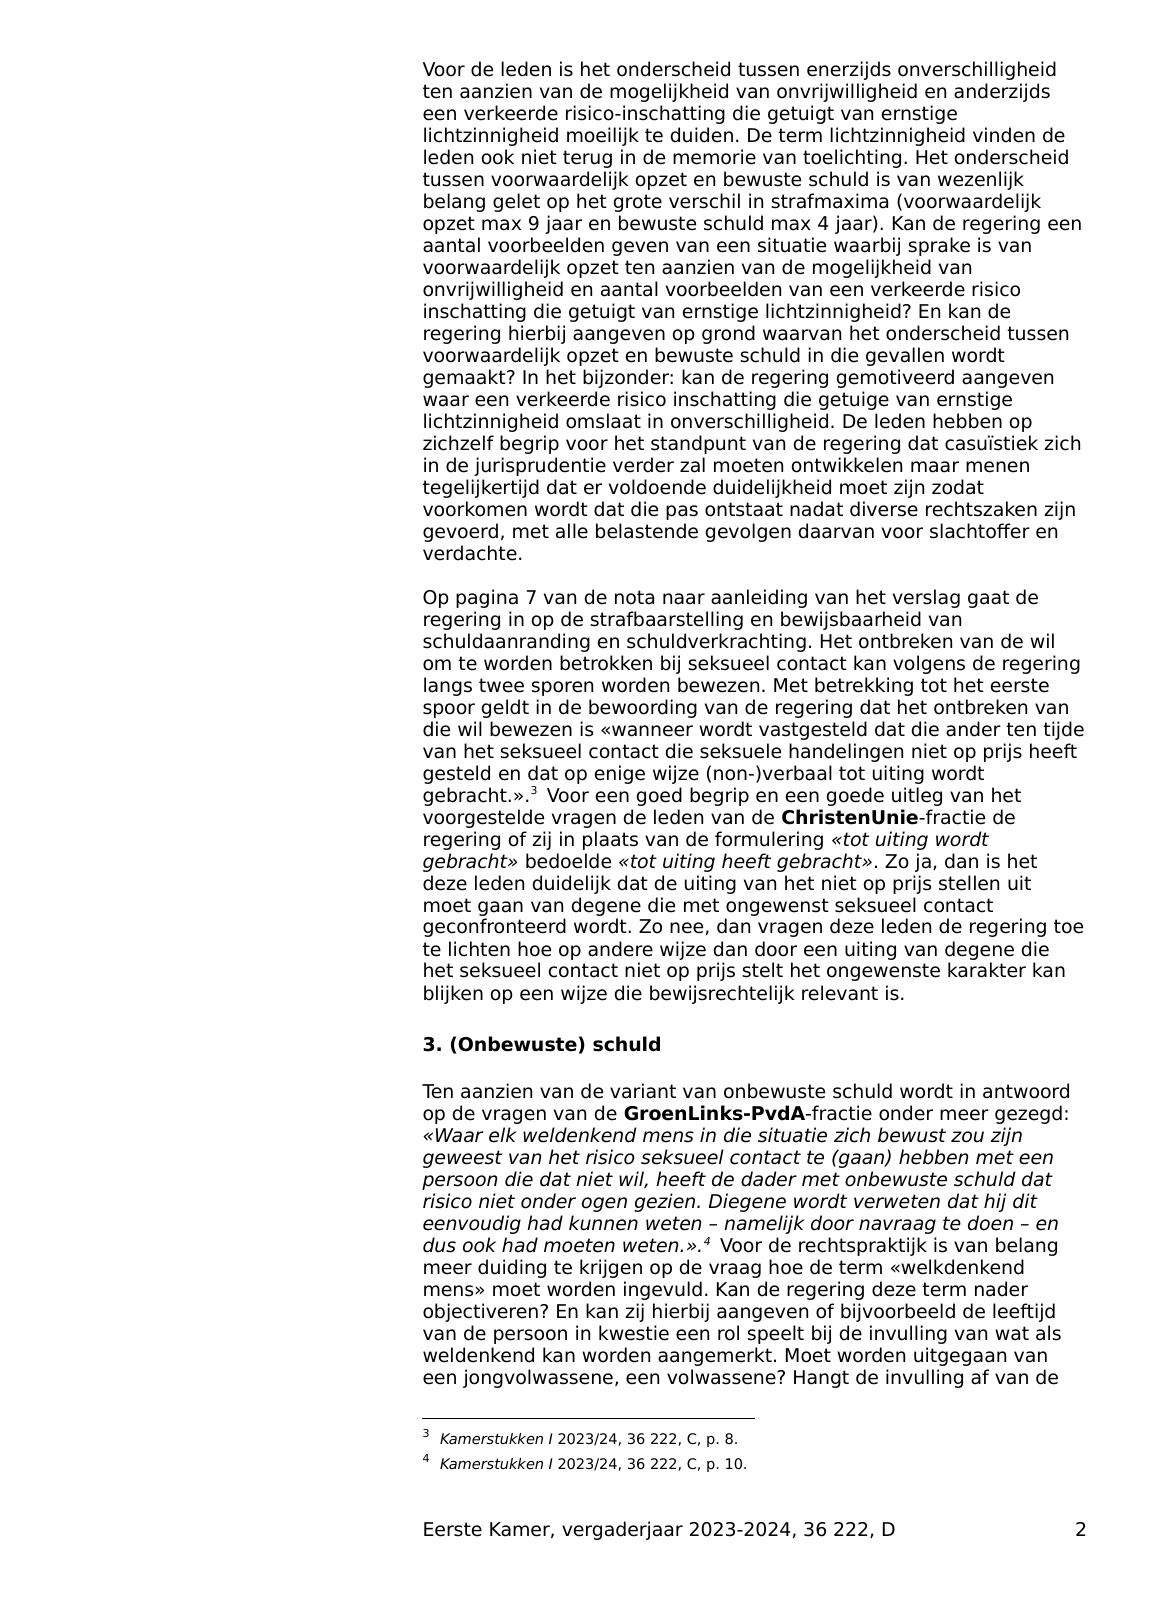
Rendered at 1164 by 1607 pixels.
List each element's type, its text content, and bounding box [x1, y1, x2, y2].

text Kamerstukken I 2023/24, 36 222, C, p. 8. [422, 1427, 1087, 1449]
subtitle 3. (Onbewuste) schuld [422, 1034, 1087, 1056]
text Op pagina 7 van de nota naar aanleiding van het verslag gaat de regering in op de strafbaarstelling en bewijsbaarheid van schuldaanranding en schuldverkrachting. Het ontbreken van de wil om te worden betrokken bij seksueel contact kan volgens de regering langs twee sporen worden bewezen. Met betrekking tot het eerste spoor geldt in de bewoording van de regering dat het ontbreken van die wil bewezen is «wanneer wordt vastgesteld dat die ander ten tijde van het seksueel contact die seksuele handelingen niet op prijs heeft gesteld en dat op enige wijze (non-)verbaal tot uiting wordt gebracht.». Voor een goed begrip en een goede uitleg van het voorgestelde vragen de leden van de ChristenUnie-fractie de regering of zij in plaats van de formulering «tot uiting wordt gebracht» bedoelde «tot uiting heeft gebracht». Zo ja, dan is het deze leden duidelijk dat de uiting van het niet op prijs stellen uit moet gaan van degene die met ongewenst seksueel contact geconfronteerd wordt. Zo nee, dan vragen deze leden de regering toe te lichten hoe op andere wijze dan door een uiting van degene die het seksueel contact niet op prijs stelt het ongewenste karakter kan blijken op een wijze die bewijsrechtelijk relevant is. [422, 587, 1087, 1004]
text Kamerstukken I 2023/24, 36 222, C, p. 10. [422, 1452, 1087, 1474]
text Ten aanzien van de variant van onbewuste schuld wordt in antwoord op de vragen van de GroenLinks-PvdA-fractie onder meer gezegd: «Waar elk weldenkend mens in die situatie zich bewust zou zijn geweest van het risico seksueel contact te (gaan) hebben met een persoon die dat niet wil, heeft de dader met onbewuste schuld dat risico niet onder ogen gezien. Diegene wordt verweten dat hij dit eenvoudig had kunnen weten – namelijk door navraag te doen – en dus ook had moeten weten.». Voor de rechtspraktijk is van belang meer duiding te krijgen op de vraag hoe de term «welkdenkend mens» moet worden ingevuld. Kan de regering deze term nader objectiveren? En kan zij hierbij aangeven of bijvoorbeeld de leeftijd van de persoon in kwestie een rol speelt bij de invulling van wat als weldenkend kan worden aangemerkt. Moet worden uitgegaan van een jongvolwassene, een volwassene? Hangt de invulling af van de [422, 1081, 1087, 1389]
text Voor de leden is het onderscheid tussen enerzijds onverschilligheid ten aanzien van de mogelijkheid van onvrijwilligheid en anderzijds een verkeerde risico-inschatting die getuigt van ernstige lichtzinnigheid moeilijk te duiden. De term lichtzinnigheid vinden de leden ook niet terug in de memorie van toelichting. Het onderscheid tussen voorwaardelijk opzet en bewuste schuld is van wezenlijk belang gelet op het grote verschil in strafmaxima (voorwaardelijk opzet max 9 jaar en bewuste schuld max 4 jaar). Kan de regering een aantal voorbeelden geven van een situatie waarbij sprake is van voorwaardelijk opzet ten aanzien van de mogelijkheid van onvrijwilligheid en aantal voorbeelden van een verkeerde risico inschatting die getuigt van ernstige lichtzinnigheid? En kan de regering hierbij aangeven op grond waarvan het onderscheid tussen voorwaardelijk opzet en bewuste schuld in die gevallen wordt gemaakt? In het bijzonder: kan de regering gemotiveerd aangeven waar een verkeerde risico inschatting die getuige van ernstige lichtzinnigheid omslaat in onverschilligheid. De leden hebben op zichzelf begrip voor het standpunt van de regering dat casuïstiek zich in de jurisprudentie verder zal moeten ontwikkelen maar menen tegelijkertijd dat er voldoende duidelijkheid moet zijn zodat voorkomen wordt dat die pas ontstaat nadat diverse rechtszaken zijn gevoerd, met alle belastende gevolgen daarvan voor slachtoffer en verdachte. [422, 59, 1087, 564]
